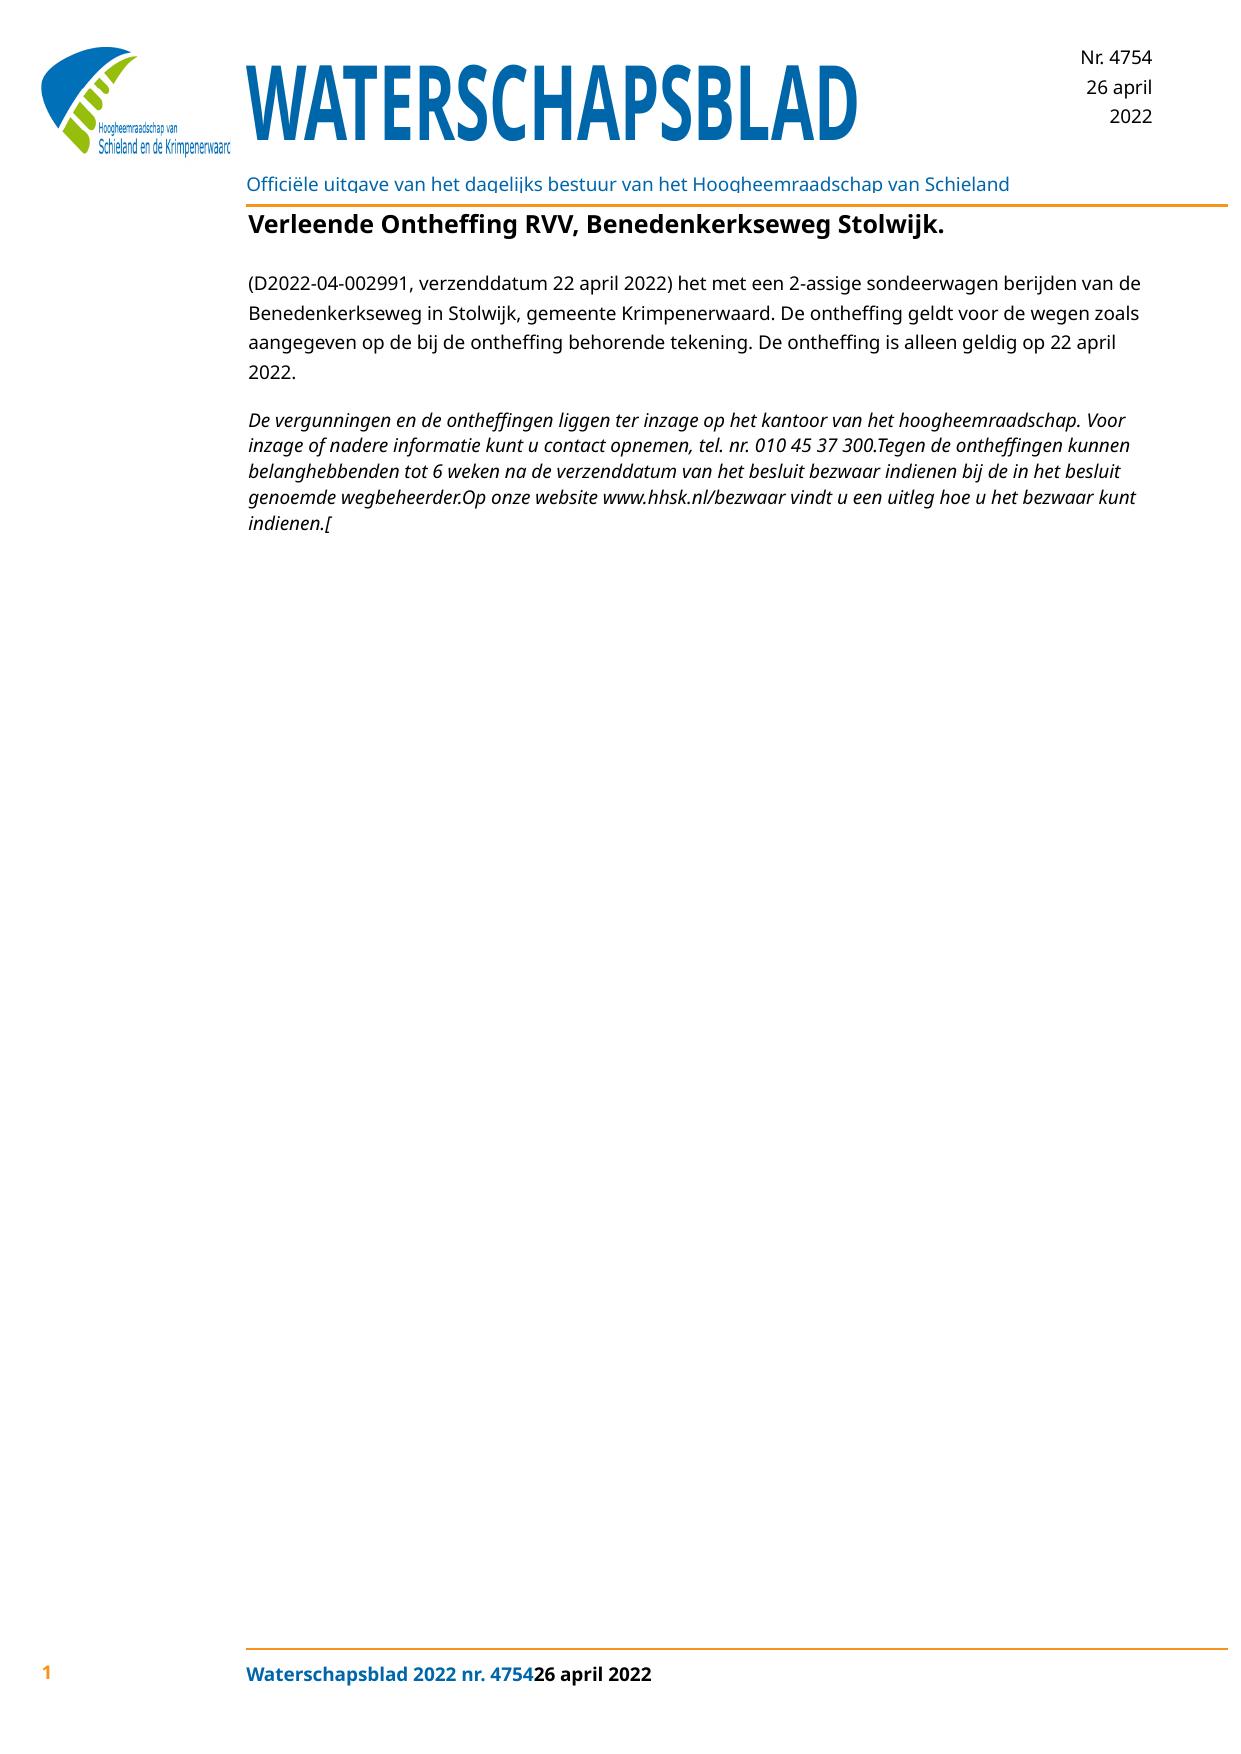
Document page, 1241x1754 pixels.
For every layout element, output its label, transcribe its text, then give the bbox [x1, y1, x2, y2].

picture [41, 47, 231, 172]
text Verleende Ontheffing RVV, Benedenkerkseweg Stolwijk. [248, 207, 1152, 241]
text De vergunningen en de ontheffingen liggen ter inzage op het kantoor van het hoogheemraadschap. Voor inzage of nadere informatie kunt u contact opnemen, tel. nr. 010 45 37 300.Tegen de ontheffingen kunnen belanghebbenden tot 6 weken na de verzenddatum van het besluit bezwaar indienen bij de in het besluit genoemde wegbeheerder.Op onze website www.hhsk.nl/bezwaar vindt u een uitleg hoe u het bezwaar kunt indienen.[ [248, 407, 1152, 536]
text (D2022-04-002991, verzenddatum 22 april 2022) het met een 2-assige sondeerwagen berijden van de Benedenkerkseweg in Stolwijk, gemeente Krimpenerwaard. De ontheffing geldt voor de wegen zoals aangegeven op de bij de ontheffing behorende tekening. De ontheffing is alleen geldig op 22 april 2022. [248, 270, 1152, 385]
